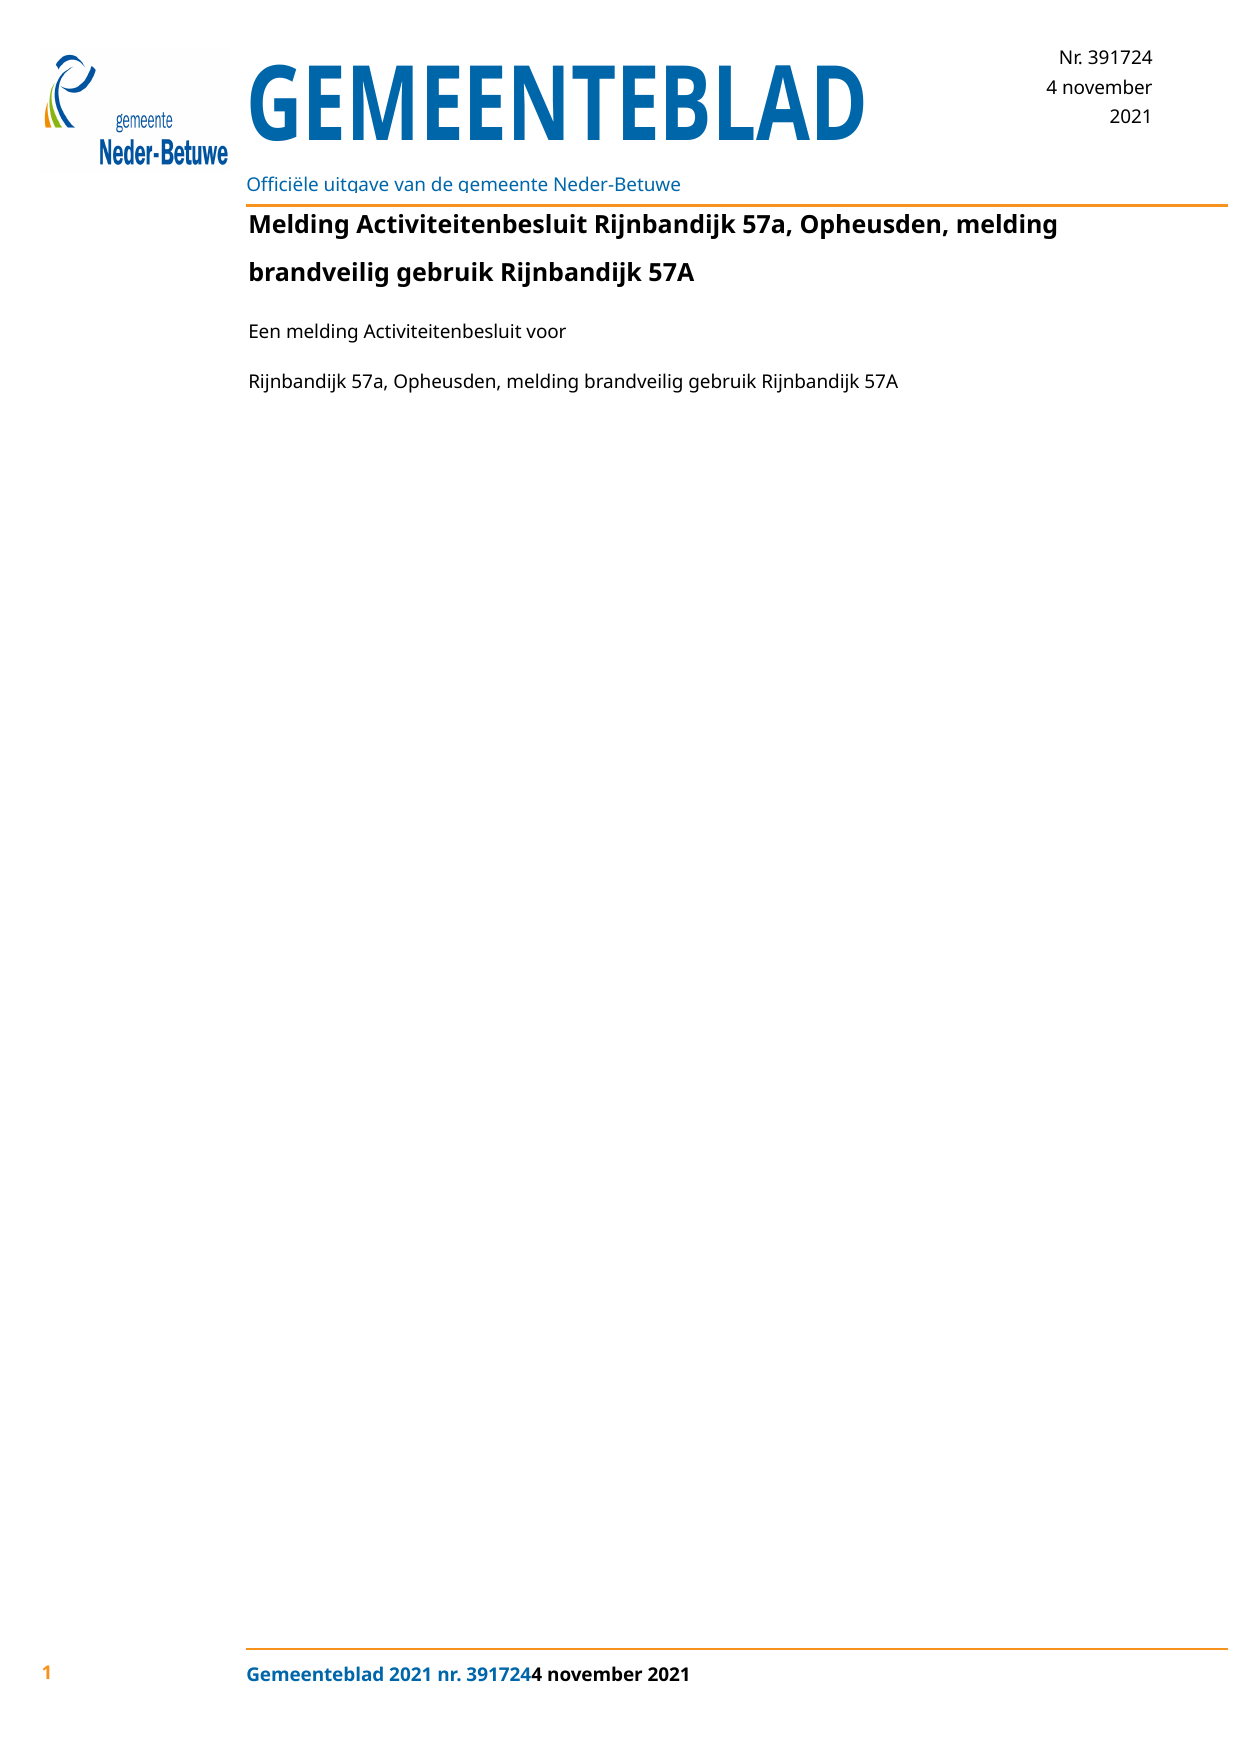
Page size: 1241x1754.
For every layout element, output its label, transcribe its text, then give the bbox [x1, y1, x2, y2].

text Een melding Activiteitenbesluit voor [248, 318, 1152, 344]
picture [41, 47, 231, 172]
text Rijnbandijk 57a, Opheusden, melding brandveilig gebruik Rijnbandijk 57A [248, 368, 1152, 394]
text Melding Activiteitenbesluit Rijnbandijk 57a, Opheusden, melding brandveilig gebruik Rijnbandijk 57A [248, 207, 1152, 288]
